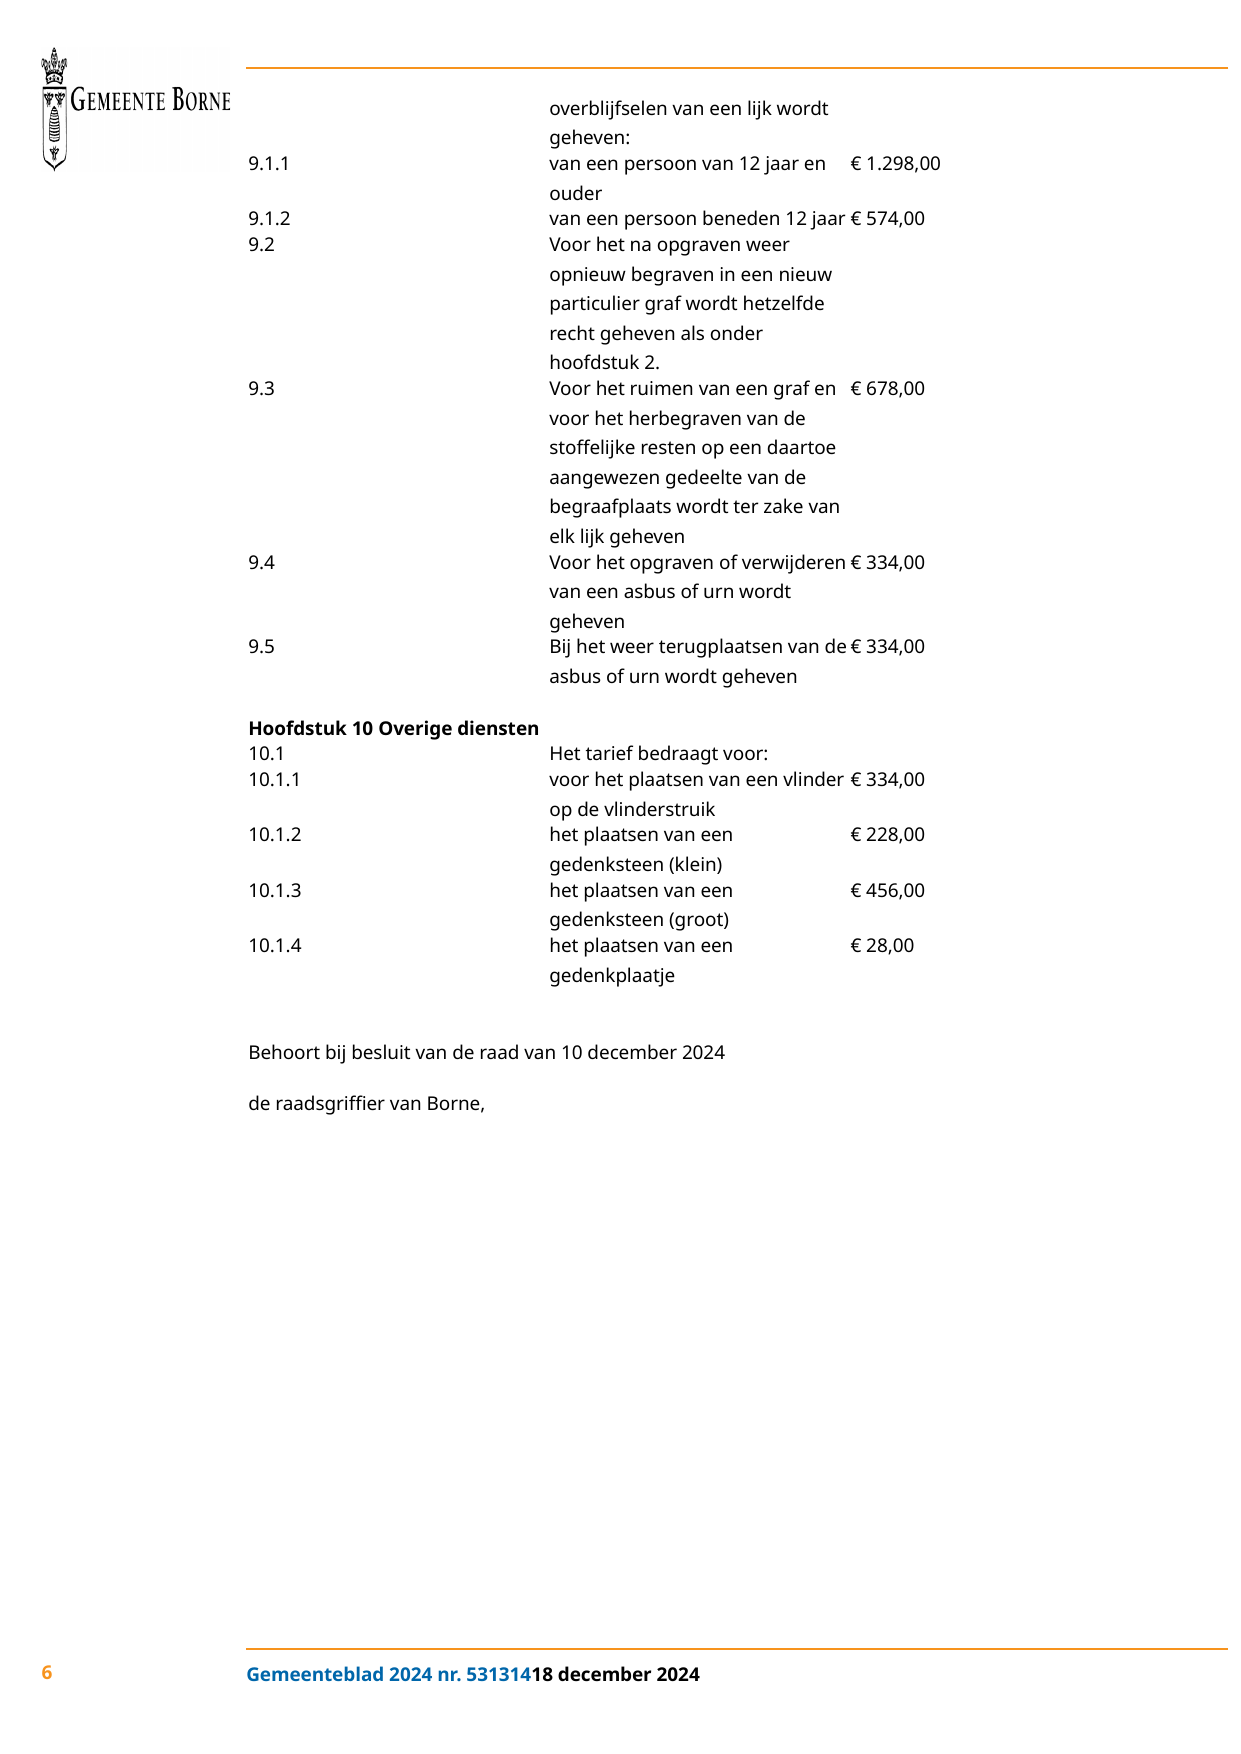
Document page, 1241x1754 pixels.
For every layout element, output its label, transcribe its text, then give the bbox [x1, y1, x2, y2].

table_cell [248, 1065, 549, 1090]
table_cell 9.1.2 [248, 205, 549, 231]
table_cell 9.4 [248, 549, 549, 634]
table_cell van een persoon beneden 12 jaar [549, 205, 850, 231]
table_cell het plaatsen van een gedenkplaatje [549, 932, 850, 987]
table_cell € 1.298,00 [850, 150, 1152, 205]
table_cell 9.3 [248, 375, 549, 549]
table_cell [248, 988, 549, 1013]
table_cell [549, 1013, 850, 1039]
table_cell [850, 1090, 1152, 1116]
table_cell € 456,00 [850, 877, 1152, 932]
table_cell Behoort bij besluit van de raad van 10 december 2024 [248, 1039, 850, 1065]
table_cell € 678,00 [850, 375, 1152, 549]
table_cell [549, 988, 850, 1013]
table_cell [850, 715, 1152, 741]
table_cell [549, 689, 850, 715]
table_cell 9.1.1 [248, 150, 549, 205]
table_cell [248, 1013, 549, 1039]
table_cell [850, 741, 1152, 766]
table_cell de raadsgriffier van Borne, [248, 1090, 850, 1116]
table_cell [248, 95, 549, 150]
table_cell 10.1.1 [248, 766, 549, 822]
table_cell [549, 1065, 850, 1090]
table_cell € 228,00 [850, 822, 1152, 877]
table_cell € 574,00 [850, 205, 1152, 231]
table_cell € 334,00 [850, 634, 1152, 689]
table_cell 9.2 [248, 231, 549, 375]
table_cell € 28,00 [850, 932, 1152, 987]
table_cell € 334,00 [850, 766, 1152, 822]
table_cell voor het plaatsen van een vlinder op de vlinderstruik [549, 766, 850, 822]
table_cell Voor het na opgraven weer opnieuw begraven in een nieuw particulier graf wordt hetzelfde recht geheven als onder hoofdstuk 2. [549, 231, 850, 375]
table_cell [850, 1039, 1152, 1065]
table_cell het plaatsen van een gedenksteen (klein) [549, 822, 850, 877]
table_cell Hoofdstuk 10 Overige diensten [248, 715, 850, 741]
table_cell 10.1.4 [248, 932, 549, 987]
picture [41, 47, 231, 172]
table_cell Bij het weer terugplaatsen van de asbus of urn wordt geheven [549, 634, 850, 689]
table_cell 10.1 [248, 741, 549, 766]
table_cell [850, 1013, 1152, 1039]
table_cell 10.1.2 [248, 822, 549, 877]
table_cell 9.5 [248, 634, 549, 689]
table_cell 10.1.3 [248, 877, 549, 932]
table_cell [850, 95, 1152, 150]
table_cell Voor het ruimen van een graf en voor het herbegraven van de stoffelijke resten op een daartoe aangewezen gedeelte van de begraafplaats wordt ter zake van elk lijk geheven [549, 375, 850, 549]
table_cell [850, 689, 1152, 715]
table_cell Voor het opgraven of verwijderen van een asbus of urn wordt geheven [549, 549, 850, 634]
table_cell [850, 1065, 1152, 1090]
table_cell € 334,00 [850, 549, 1152, 634]
table_cell van een persoon van 12 jaar en ouder [549, 150, 850, 205]
table_cell overblijfselen van een lijk wordt geheven: [549, 95, 850, 150]
table_cell [248, 689, 549, 715]
table_cell [850, 231, 1152, 375]
table_cell Het tarief bedraagt voor: [549, 741, 850, 766]
table_cell het plaatsen van een gedenksteen (groot) [549, 877, 850, 932]
table_cell [850, 988, 1152, 1013]
